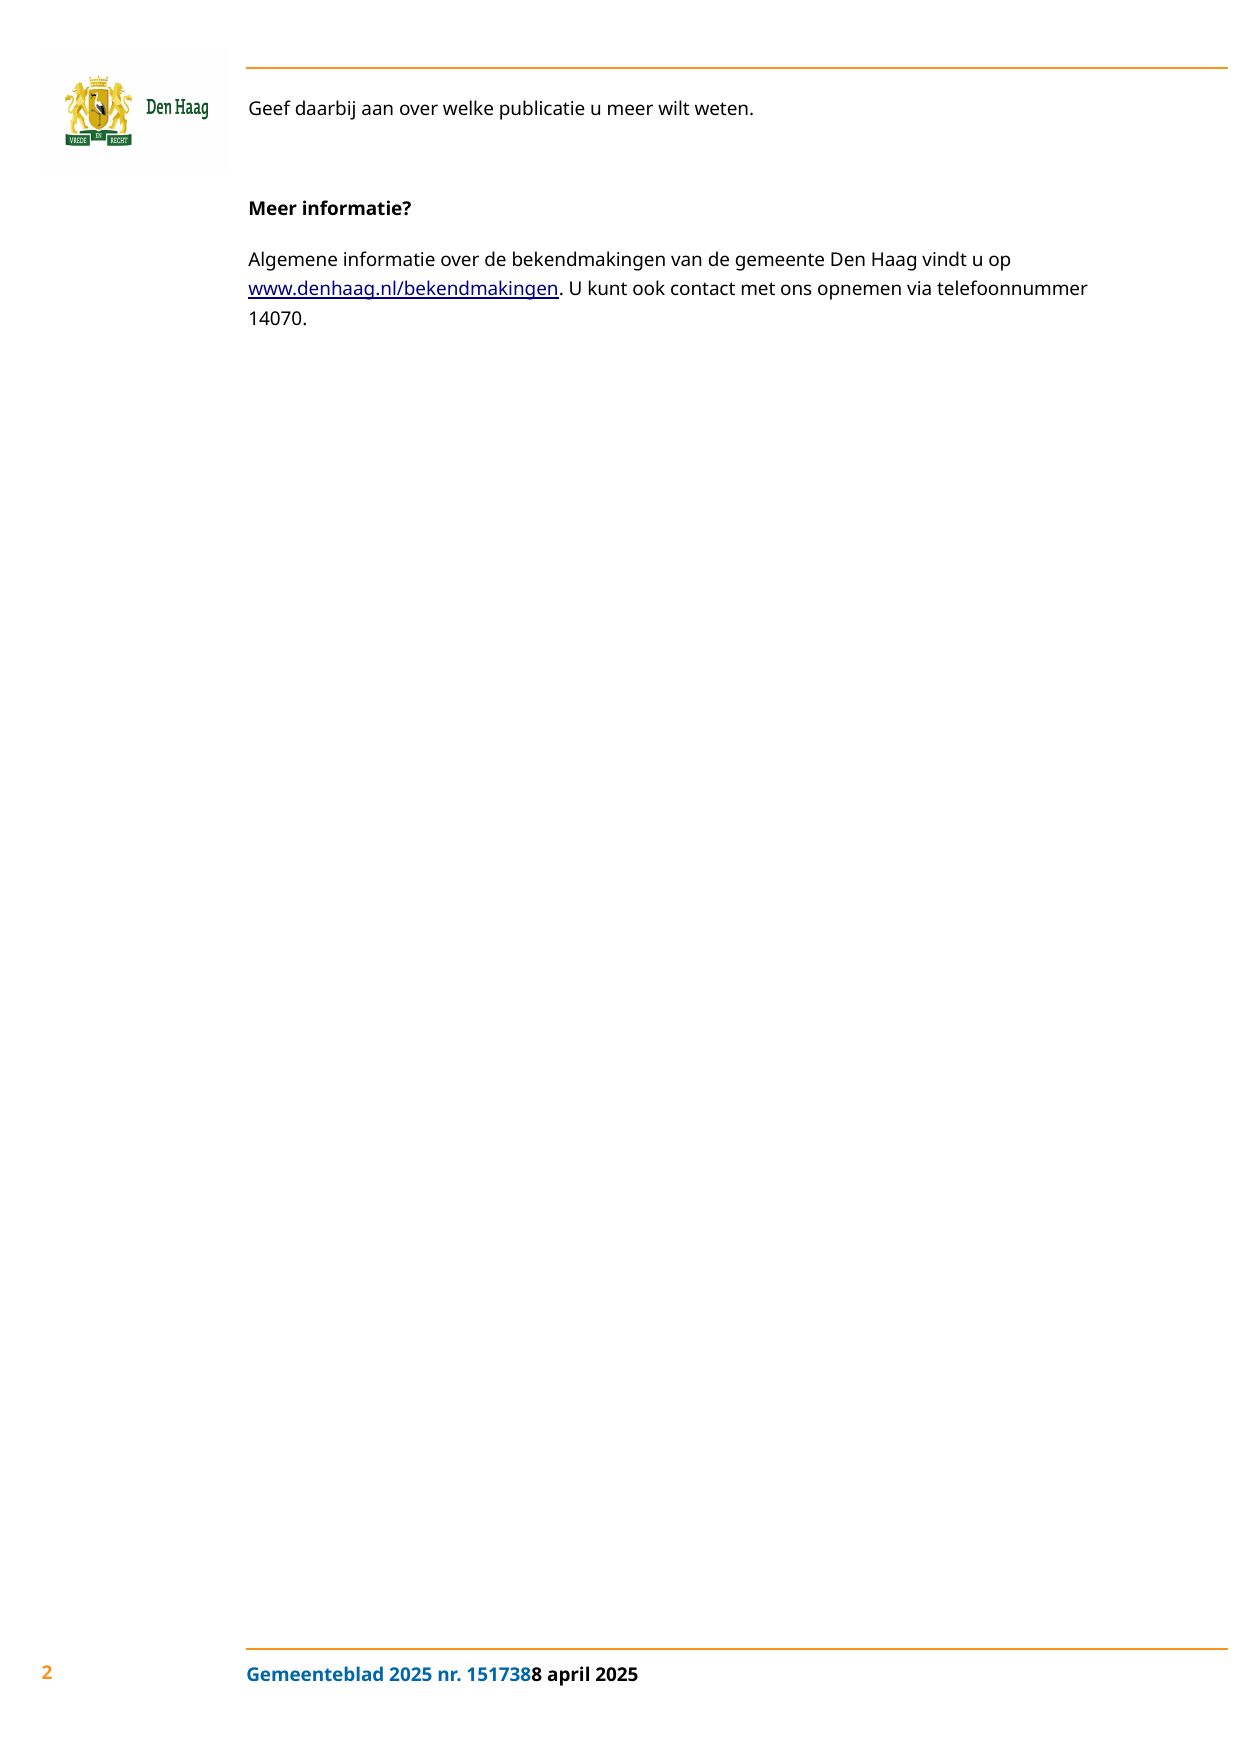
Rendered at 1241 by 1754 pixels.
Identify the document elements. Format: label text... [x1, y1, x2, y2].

text Meer informatie? [248, 196, 1152, 221]
text Geef daarbij aan over welke publicatie u meer wilt weten. [248, 95, 1152, 121]
picture [41, 47, 231, 172]
text Algemene informatie over de bekendmakingen van de gemeente Den Haag vindt u op www.denhaag.nl/bekendmakingen. U kunt ook contact met ons opnemen via telefoonnummer 14070. [248, 246, 1152, 331]
